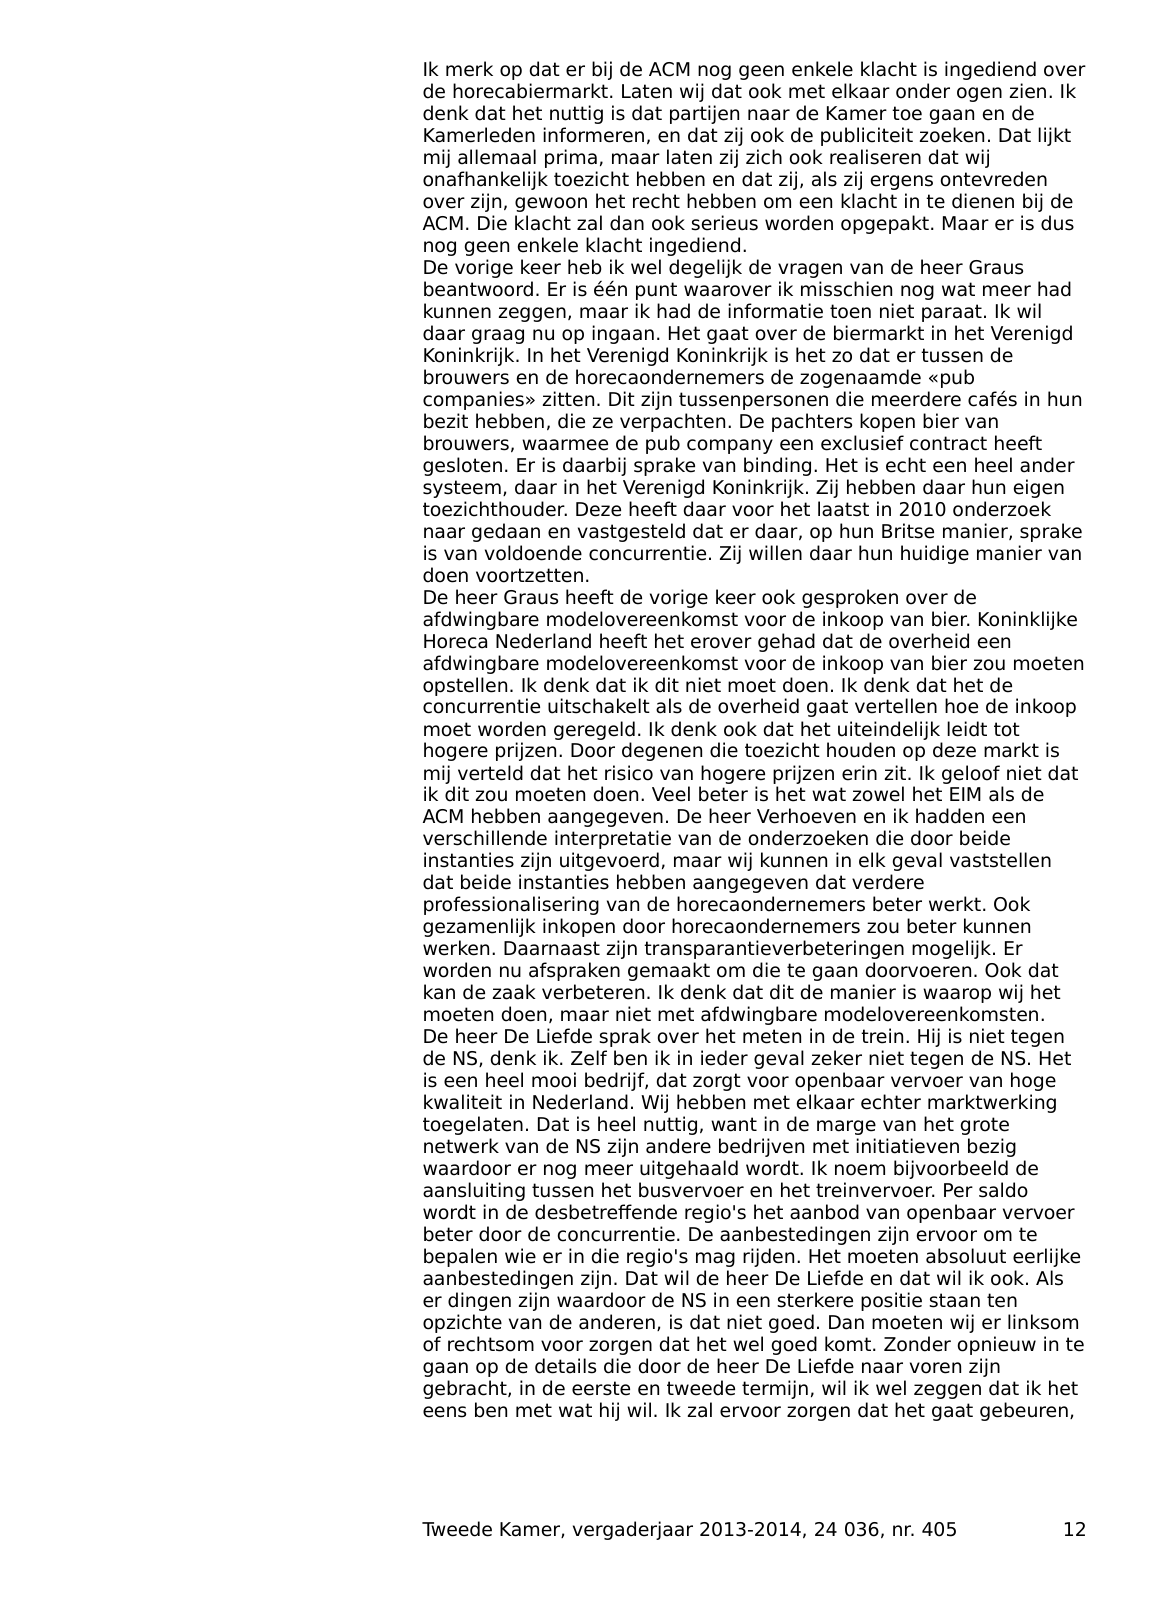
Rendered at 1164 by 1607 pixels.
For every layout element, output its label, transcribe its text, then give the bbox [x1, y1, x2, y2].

text De vorige keer heb ik wel degelijk de vragen van de heer Graus beantwoord. Er is één punt waarover ik misschien nog wat meer had kunnen zeggen, maar ik had de informatie toen niet paraat. Ik wil daar graag nu op ingaan. Het gaat over de biermarkt in het Verenigd Koninkrijk. In het Verenigd Koninkrijk is het zo dat er tussen de brouwers en de horecaondernemers de zogenaamde «pub companies» zitten. Dit zijn tussenpersonen die meerdere cafés in hun bezit hebben, die ze verpachten. De pachters kopen bier van brouwers, waarmee de pub company een exclusief contract heeft gesloten. Er is daarbij sprake van binding. Het is echt een heel ander systeem, daar in het Verenigd Koninkrijk. Zij hebben daar hun eigen toezichthouder. Deze heeft daar voor het laatst in 2010 onderzoek naar gedaan en vastgesteld dat er daar, op hun Britse manier, sprake is van voldoende concurrentie. Zij willen daar hun huidige manier van doen voortzetten. [422, 257, 1087, 587]
text Ik merk op dat er bij de ACM nog geen enkele klacht is ingediend over de horecabiermarkt. Laten wij dat ook met elkaar onder ogen zien. Ik denk dat het nuttig is dat partijen naar de Kamer toe gaan en de Kamerleden informeren, en dat zij ook de publiciteit zoeken. Dat lijkt mij allemaal prima, maar laten zij zich ook realiseren dat wij onafhankelijk toezicht hebben en dat zij, als zij ergens ontevreden over zijn, gewoon het recht hebben om een klacht in te dienen bij de ACM. Die klacht zal dan ook serieus worden opgepakt. Maar er is dus nog geen enkele klacht ingediend. [422, 59, 1087, 257]
text De heer De Liefde sprak over het meten in de trein. Hij is niet tegen de NS, denk ik. Zelf ben ik in ieder geval zeker niet tegen de NS. Het is een heel mooi bedrijf, dat zorgt voor openbaar vervoer van hoge kwaliteit in Nederland. Wij hebben met elkaar echter marktwerking toegelaten. Dat is heel nuttig, want in de marge van het grote netwerk van de NS zijn andere bedrijven met initiatieven bezig waardoor er nog meer uitgehaald wordt. Ik noem bijvoorbeeld de aansluiting tussen het busvervoer en het treinvervoer. Per saldo wordt in de desbetreffende regio's het aanbod van openbaar vervoer beter door de concurrentie. De aanbestedingen zijn ervoor om te bepalen wie er in die regio's mag rijden. Het moeten absoluut eerlijke aanbestedingen zijn. Dat wil de heer De Liefde en dat wil ik ook. Als er dingen zijn waardoor de NS in een sterkere positie staan ten opzichte van de anderen, is dat niet goed. Dan moeten wij er linksom of rechtsom voor zorgen dat het wel goed komt. Zonder opnieuw in te gaan op de details die door de heer De Liefde naar voren zijn gebracht, in de eerste en tweede termijn, wil ik wel zeggen dat ik het eens ben met wat hij wil. Ik zal ervoor zorgen dat het gaat gebeuren, [422, 1026, 1087, 1422]
text De heer Graus heeft de vorige keer ook gesproken over de afdwingbare modelovereenkomst voor de inkoop van bier. Koninklijke Horeca Nederland heeft het erover gehad dat de overheid een afdwingbare modelovereenkomst voor de inkoop van bier zou moeten opstellen. Ik denk dat ik dit niet moet doen. Ik denk dat het de concurrentie uitschakelt als de overheid gaat vertellen hoe de inkoop moet worden geregeld. Ik denk ook dat het uiteindelijk leidt tot hogere prijzen. Door degenen die toezicht houden op deze markt is mij verteld dat het risico van hogere prijzen erin zit. Ik geloof niet dat ik dit zou moeten doen. Veel beter is het wat zowel het EIM als de ACM hebben aangegeven. De heer Verhoeven en ik hadden een verschillende interpretatie van de onderzoeken die door beide instanties zijn uitgevoerd, maar wij kunnen in elk geval vaststellen dat beide instanties hebben aangegeven dat verdere professionalisering van de horecaondernemers beter werkt. Ook gezamenlijk inkopen door horecaondernemers zou beter kunnen werken. Daarnaast zijn transparantieverbeteringen mogelijk. Er worden nu afspraken gemaakt om die te gaan doorvoeren. Ook dat kan de zaak verbeteren. Ik denk dat dit de manier is waarop wij het moeten doen, maar niet met afdwingbare modelovereenkomsten. [422, 587, 1087, 1026]
